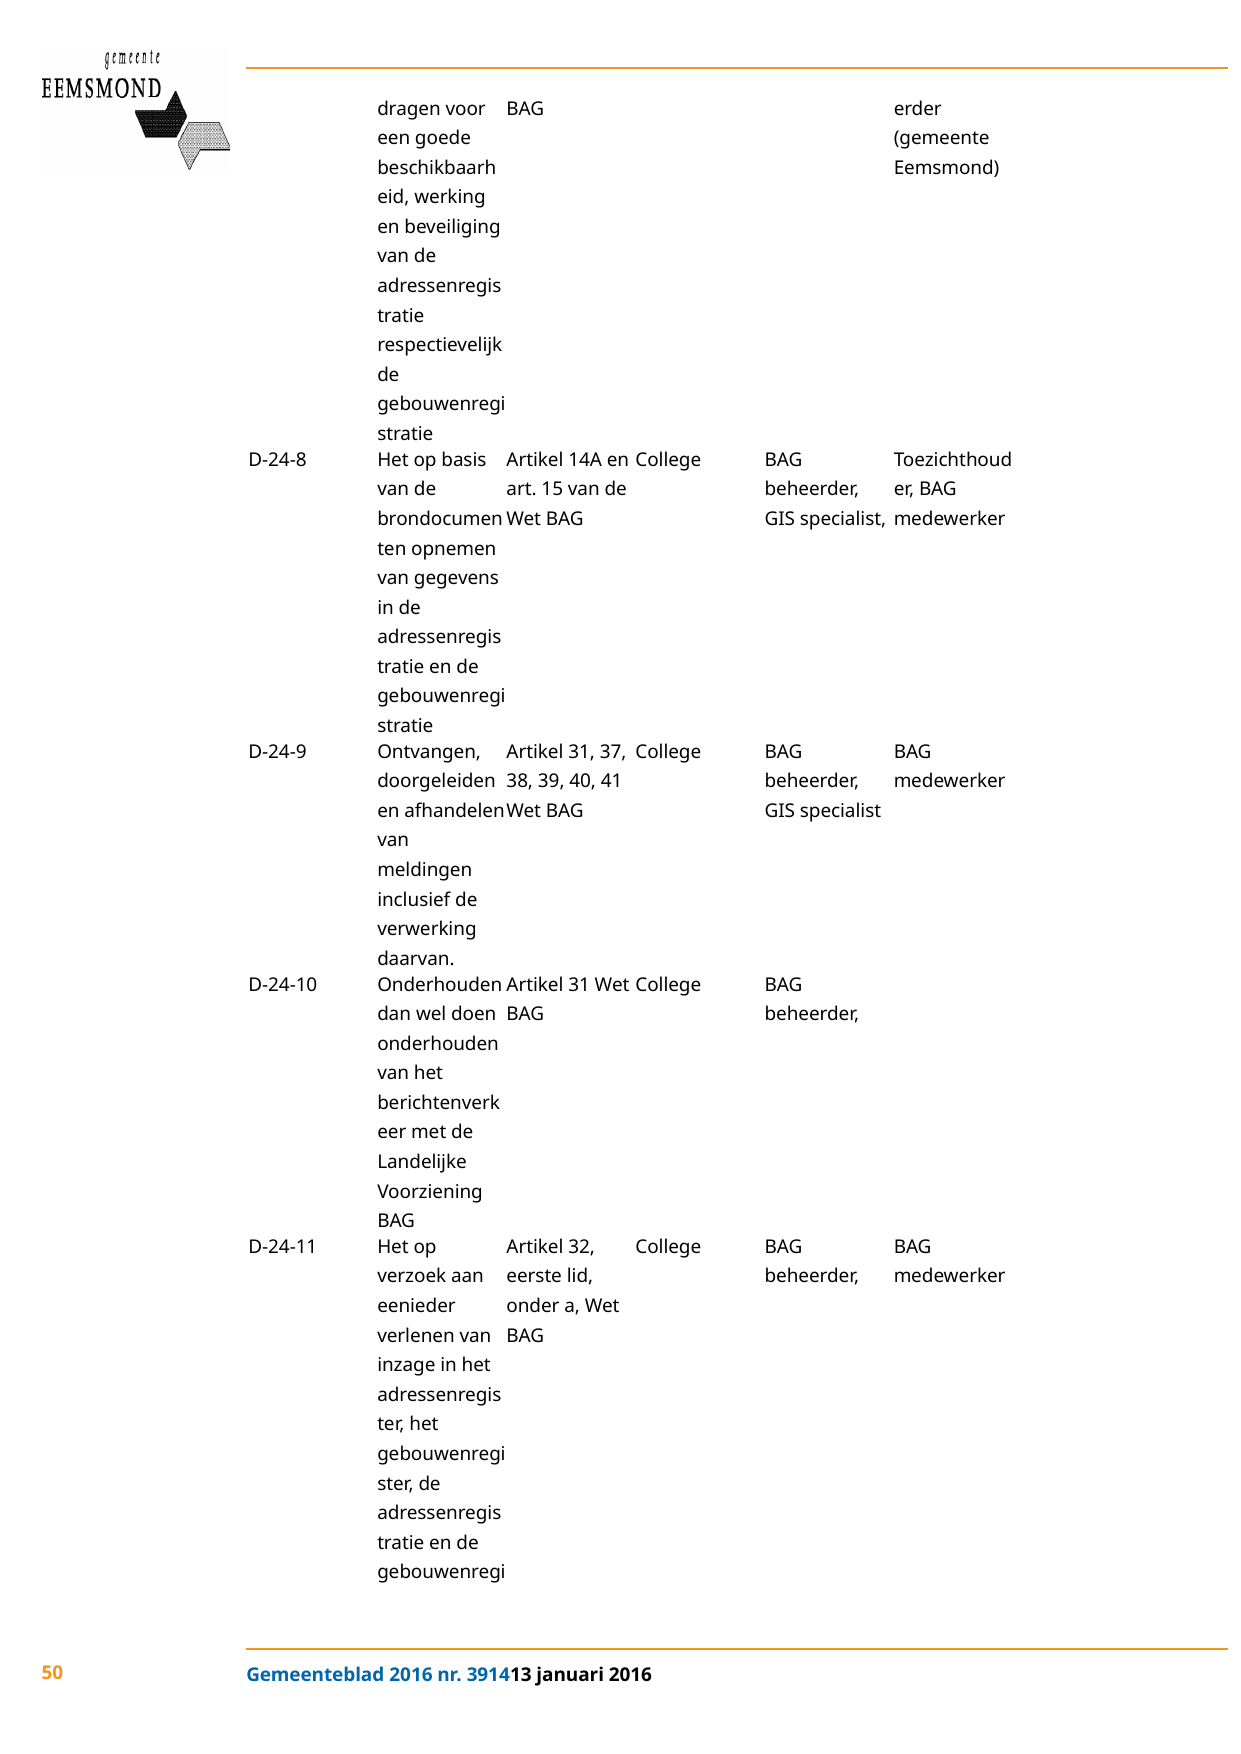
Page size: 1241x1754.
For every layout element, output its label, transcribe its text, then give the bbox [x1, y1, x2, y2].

table_cell BAG [506, 95, 635, 446]
table_cell Artikel 14A en art. 15 van de Wet BAG [506, 446, 635, 738]
table_cell College [635, 446, 764, 738]
picture [41, 47, 231, 172]
table_cell [764, 95, 893, 446]
table_cell Onderhouden dan wel doen onderhouden van het berichtenverkeer met de Landelijke Voorziening BAG [377, 971, 506, 1233]
table_cell BAG medewerker [894, 738, 1022, 971]
table_cell D-24-9 [248, 738, 377, 971]
table_cell Het op basis van de brondocumenten opnemen van gegevens in de adressenregistratie en de gebouwenregistratie [377, 446, 506, 738]
table_cell BAG beheerder, [764, 971, 893, 1233]
table_cell [1023, 1233, 1152, 1584]
table_cell College [635, 738, 764, 971]
table_cell Artikel 31 Wet BAG [506, 971, 635, 1233]
table_cell D-24-11 [248, 1233, 377, 1584]
table_cell D-24-10 [248, 971, 377, 1233]
table_cell [894, 971, 1022, 1233]
table_cell [635, 95, 764, 446]
table_cell Artikel 31, 37, 38, 39, 40, 41 Wet BAG [506, 738, 635, 971]
table_cell Artikel 32, eerste lid, onder a, Wet BAG [506, 1233, 635, 1584]
table_cell [1023, 971, 1152, 1233]
table_cell Toezichthouder, BAG medewerker [894, 446, 1022, 738]
table_cell dragen voor een goede beschikbaarheid, werking en beveiliging van de adressenregistratie respectievelijk de gebouwenregistratie [377, 95, 506, 446]
table_cell BAG beheerder, [764, 1233, 893, 1584]
table_cell College [635, 1233, 764, 1584]
table_cell D-24-8 [248, 446, 377, 738]
table_cell BAG medewerker [894, 1233, 1022, 1584]
table_cell BAG beheerder, GIS specialist [764, 738, 893, 971]
table_cell College [635, 971, 764, 1233]
table_cell erder (gemeente Eemsmond) [894, 95, 1022, 446]
table_cell [1023, 738, 1152, 971]
table_cell [1023, 95, 1152, 446]
table_cell [248, 95, 377, 446]
table_cell Het op verzoek aan eenieder verlenen van inzage in het adressenregister, het gebouwenregister, de adressenregistratie en de gebouwenregi [377, 1233, 506, 1584]
table_cell Ontvangen, doorgeleiden en afhandelen van meldingen inclusief de verwerking daarvan. [377, 738, 506, 971]
table_cell BAG beheerder, GIS specialist, [764, 446, 893, 738]
table_cell [1023, 446, 1152, 738]
